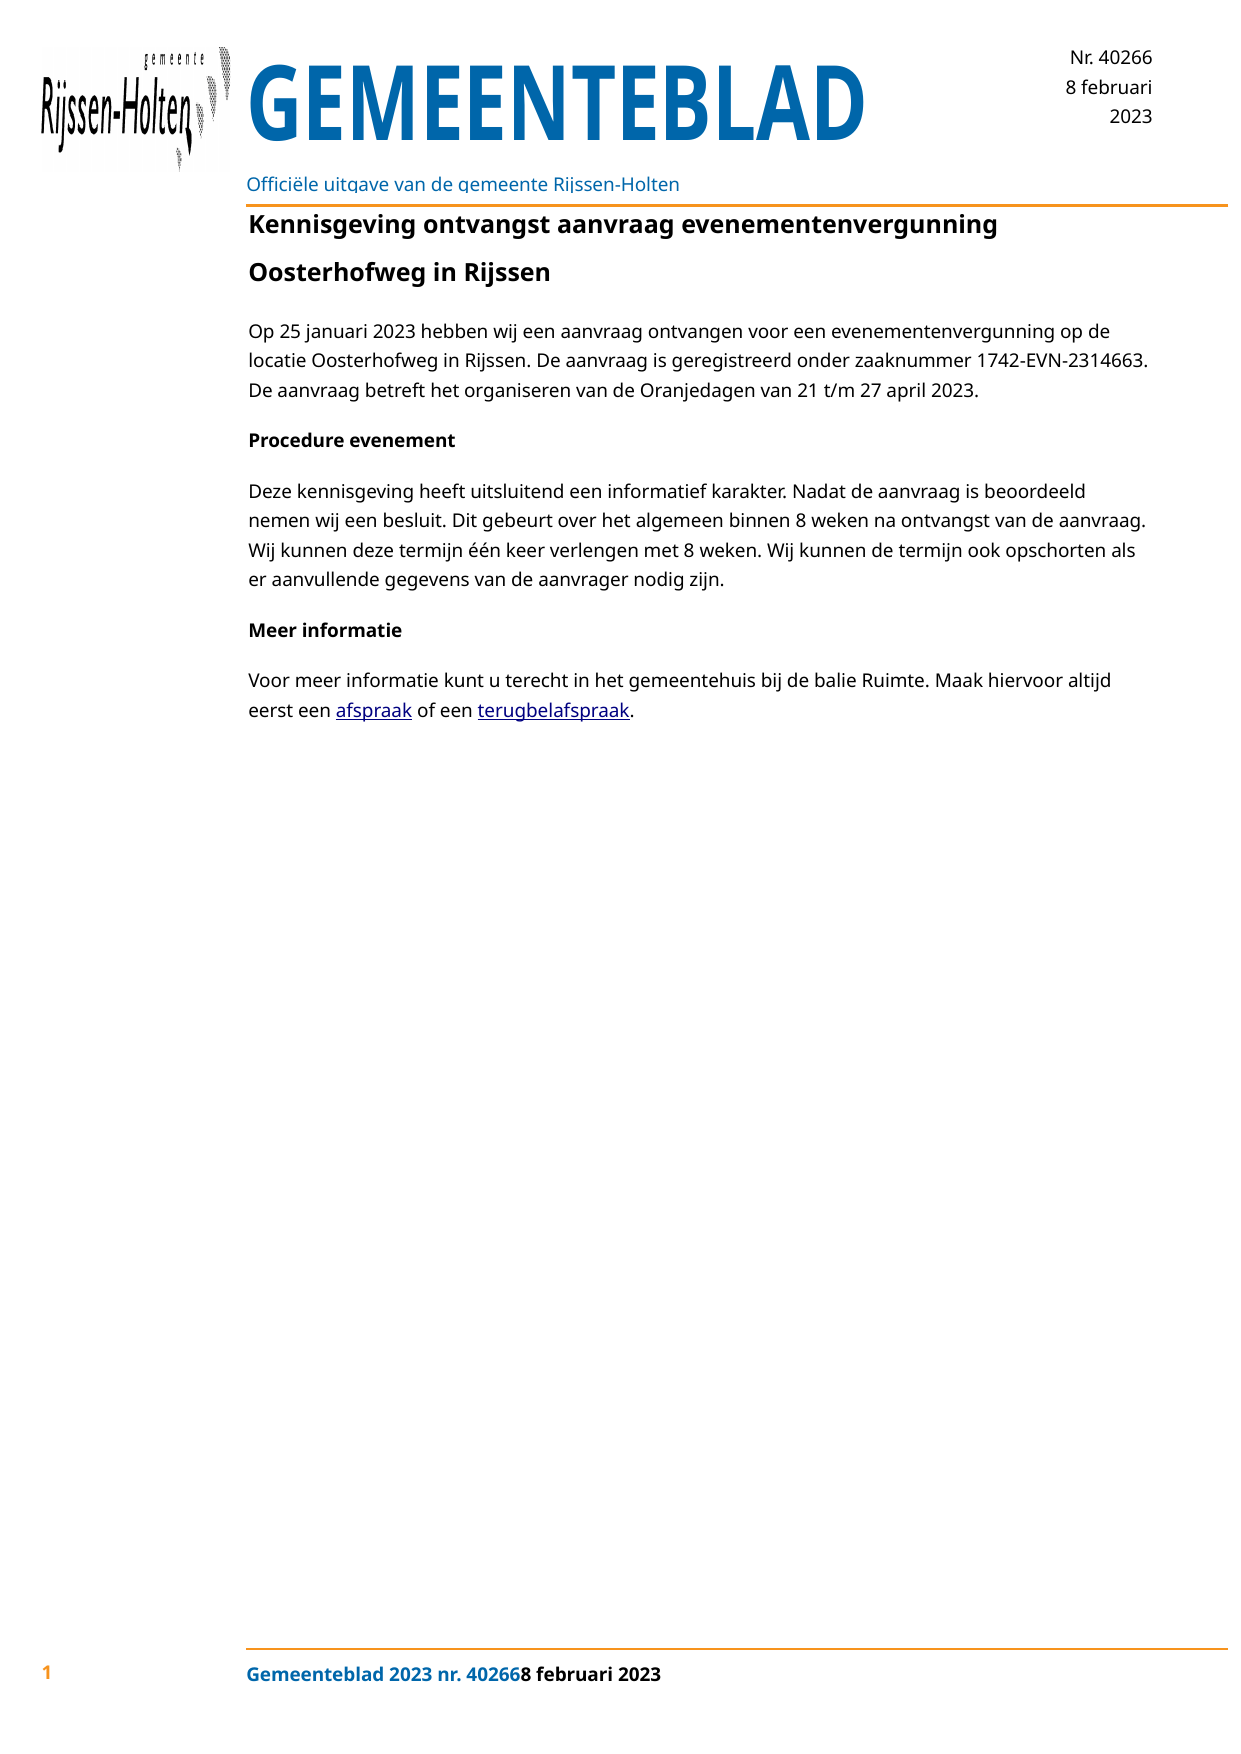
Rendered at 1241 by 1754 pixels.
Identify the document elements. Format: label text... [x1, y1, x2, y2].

text Deze kennisgeving heeft uitsluitend een informatief karakter. Nadat de aanvraag is beoordeeld nemen wij een besluit. Dit gebeurt over het algemeen binnen 8 weken na ontvangst van de aanvraag. Wij kunnen deze termijn één keer verlengen met 8 weken. Wij kunnen de termijn ook opschorten als er aanvullende gegevens van de aanvrager nodig zijn. [248, 478, 1152, 592]
text Meer informatie [248, 617, 1152, 643]
picture [41, 47, 231, 172]
text Procedure evenement [248, 427, 1152, 453]
text Voor meer informatie kunt u terecht in het gemeentehuis bij de balie Ruimte. Maak hiervoor altijd eerst een afspraak of een terugbelafspraak. [248, 667, 1152, 723]
text Kennisgeving ontvangst aanvraag evenementenvergunning Oosterhofweg in Rijssen [248, 207, 1152, 288]
text Op 25 januari 2023 hebben wij een aanvraag ontvangen voor een evenementenvergunning op de locatie Oosterhofweg in Rijssen. De aanvraag is geregistreerd onder zaaknummer 1742-EVN-2314663. De aanvraag betreft het organiseren van de Oranjedagen van 21 t/m 27 april 2023. [248, 318, 1152, 403]
